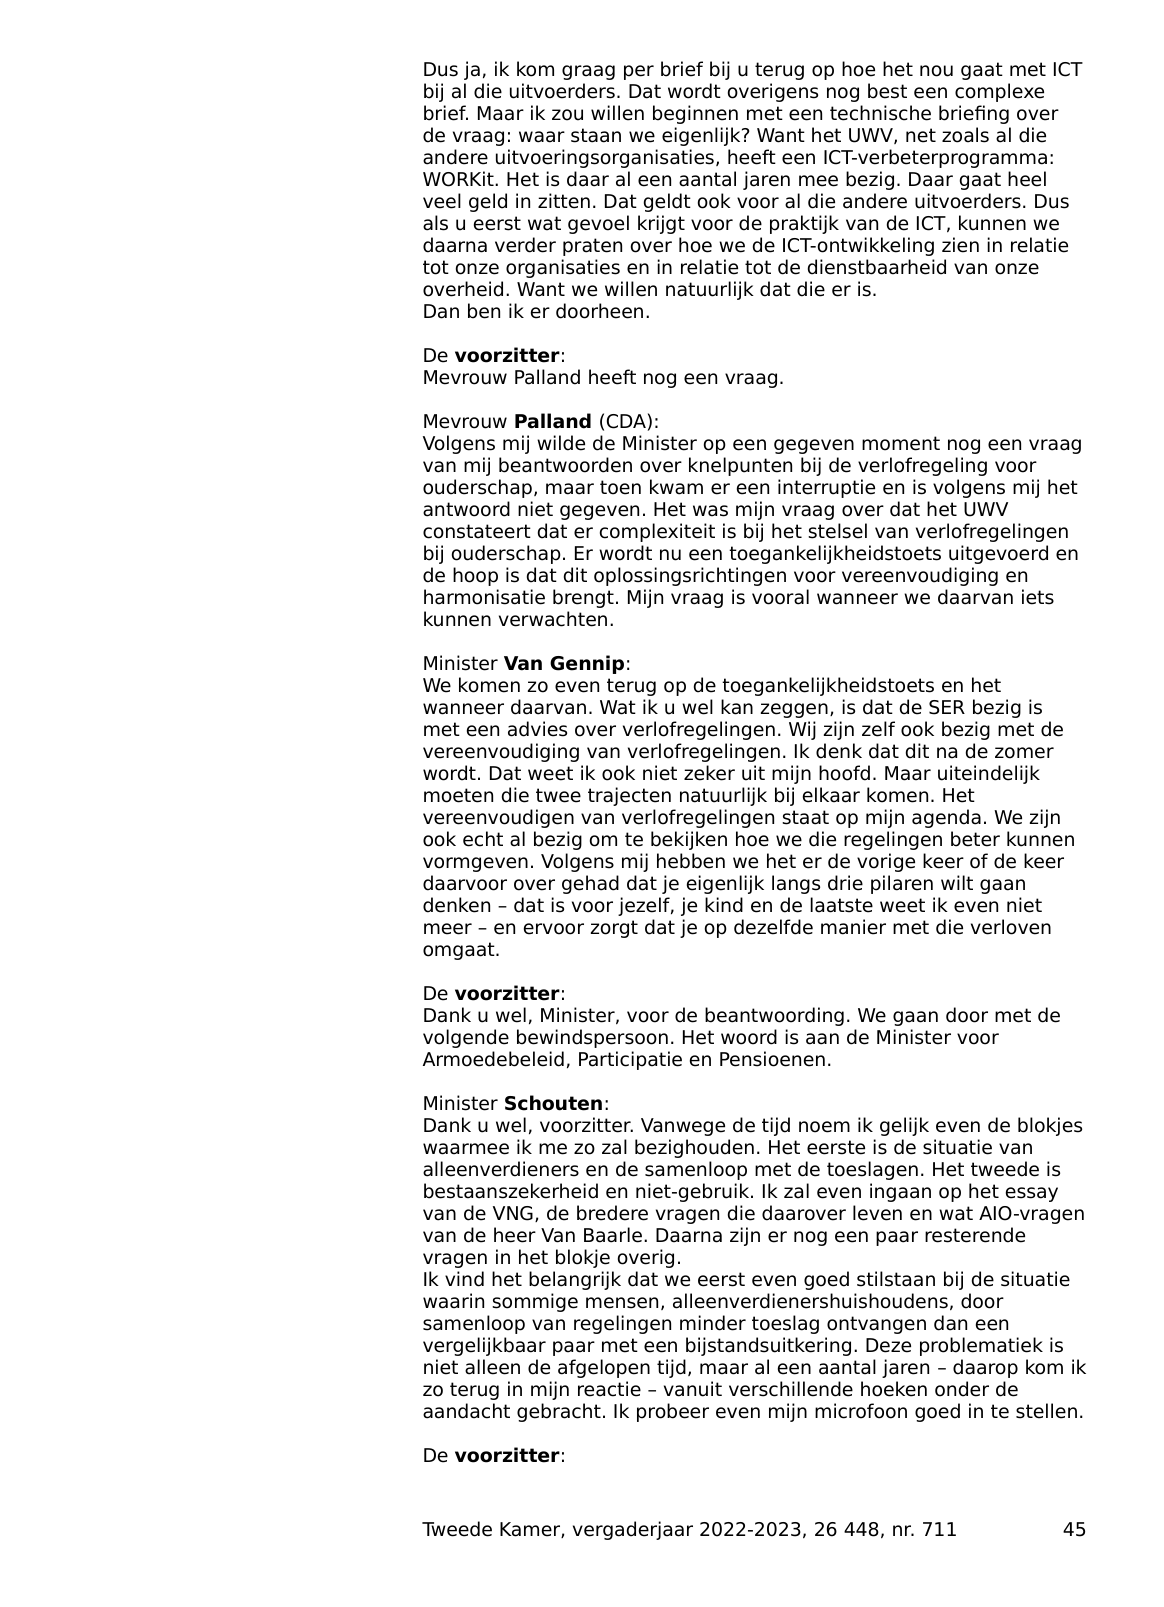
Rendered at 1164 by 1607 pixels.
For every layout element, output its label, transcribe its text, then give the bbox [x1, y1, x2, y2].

text Minister Schouten: [422, 1093, 1087, 1115]
text De voorzitter: [422, 983, 1087, 1005]
text Dan ben ik er doorheen. [422, 301, 1087, 323]
text Mevrouw Palland heeft nog een vraag. [422, 367, 1087, 389]
text Dank u wel, Minister, voor de beantwoording. We gaan door met de volgende bewindspersoon. Het woord is aan de Minister voor Armoedebeleid, Participatie en Pensioenen. [422, 1005, 1087, 1071]
text De voorzitter: [422, 1445, 1087, 1467]
text De voorzitter: [422, 345, 1087, 367]
text Volgens mij wilde de Minister op een gegeven moment nog een vraag van mij beantwoorden over knelpunten bij de verlofregeling voor ouderschap, maar toen kwam er een interruptie en is volgens mij het antwoord niet gegeven. Het was mijn vraag over dat het UWV constateert dat er complexiteit is bij het stelsel van verlofregelingen bij ouderschap. Er wordt nu een toegankelijkheidstoets uitgevoerd en de hoop is dat dit oplossingsrichtingen voor vereenvoudiging en harmonisatie brengt. Mijn vraag is vooral wanneer we daarvan iets kunnen verwachten. [422, 433, 1087, 631]
text Dus ja, ik kom graag per brief bij u terug op hoe het nou gaat met ICT bij al die uitvoerders. Dat wordt overigens nog best een complexe brief. Maar ik zou willen beginnen met een technische briefing over de vraag: waar staan we eigenlijk? Want het UWV, net zoals al die andere uitvoeringsorganisaties, heeft een ICT-verbeterprogramma: WORKit. Het is daar al een aantal jaren mee bezig. Daar gaat heel veel geld in zitten. Dat geldt ook voor al die andere uitvoerders. Dus als u eerst wat gevoel krijgt voor de praktijk van de ICT, kunnen we daarna verder praten over hoe we de ICT-ontwikkeling zien in relatie tot onze organisaties en in relatie tot de dienstbaarheid van onze overheid. Want we willen natuurlijk dat die er is. [422, 59, 1087, 301]
text Minister Van Gennip: [422, 653, 1087, 675]
text Mevrouw Palland (CDA): [422, 411, 1087, 433]
text We komen zo even terug op de toegankelijkheidstoets en het wanneer daarvan. Wat ik u wel kan zeggen, is dat de SER bezig is met een advies over verlofregelingen. Wij zijn zelf ook bezig met de vereenvoudiging van verlofregelingen. Ik denk dat dit na de zomer wordt. Dat weet ik ook niet zeker uit mijn hoofd. Maar uiteindelijk moeten die twee trajecten natuurlijk bij elkaar komen. Het vereenvoudigen van verlofregelingen staat op mijn agenda. We zijn ook echt al bezig om te bekijken hoe we die regelingen beter kunnen vormgeven. Volgens mij hebben we het er de vorige keer of de keer daarvoor over gehad dat je eigenlijk langs drie pilaren wilt gaan denken – dat is voor jezelf, je kind en de laatste weet ik even niet meer – en ervoor zorgt dat je op dezelfde manier met die verloven omgaat. [422, 675, 1087, 961]
text Ik vind het belangrijk dat we eerst even goed stilstaan bij de situatie waarin sommige mensen, alleenverdienershuishoudens, door samenloop van regelingen minder toeslag ontvangen dan een vergelijkbaar paar met een bijstandsuitkering. Deze problematiek is niet alleen de afgelopen tijd, maar al een aantal jaren – daarop kom ik zo terug in mijn reactie – vanuit verschillende hoeken onder de aandacht gebracht. Ik probeer even mijn microfoon goed in te stellen. [422, 1269, 1087, 1423]
text Dank u wel, voorzitter. Vanwege de tijd noem ik gelijk even de blokjes waarmee ik me zo zal bezighouden. Het eerste is de situatie van alleenverdieners en de samenloop met de toeslagen. Het tweede is bestaanszekerheid en niet-gebruik. Ik zal even ingaan op het essay van de VNG, de bredere vragen die daarover leven en wat AIO-vragen van de heer Van Baarle. Daarna zijn er nog een paar resterende vragen in het blokje overig. [422, 1115, 1087, 1269]
